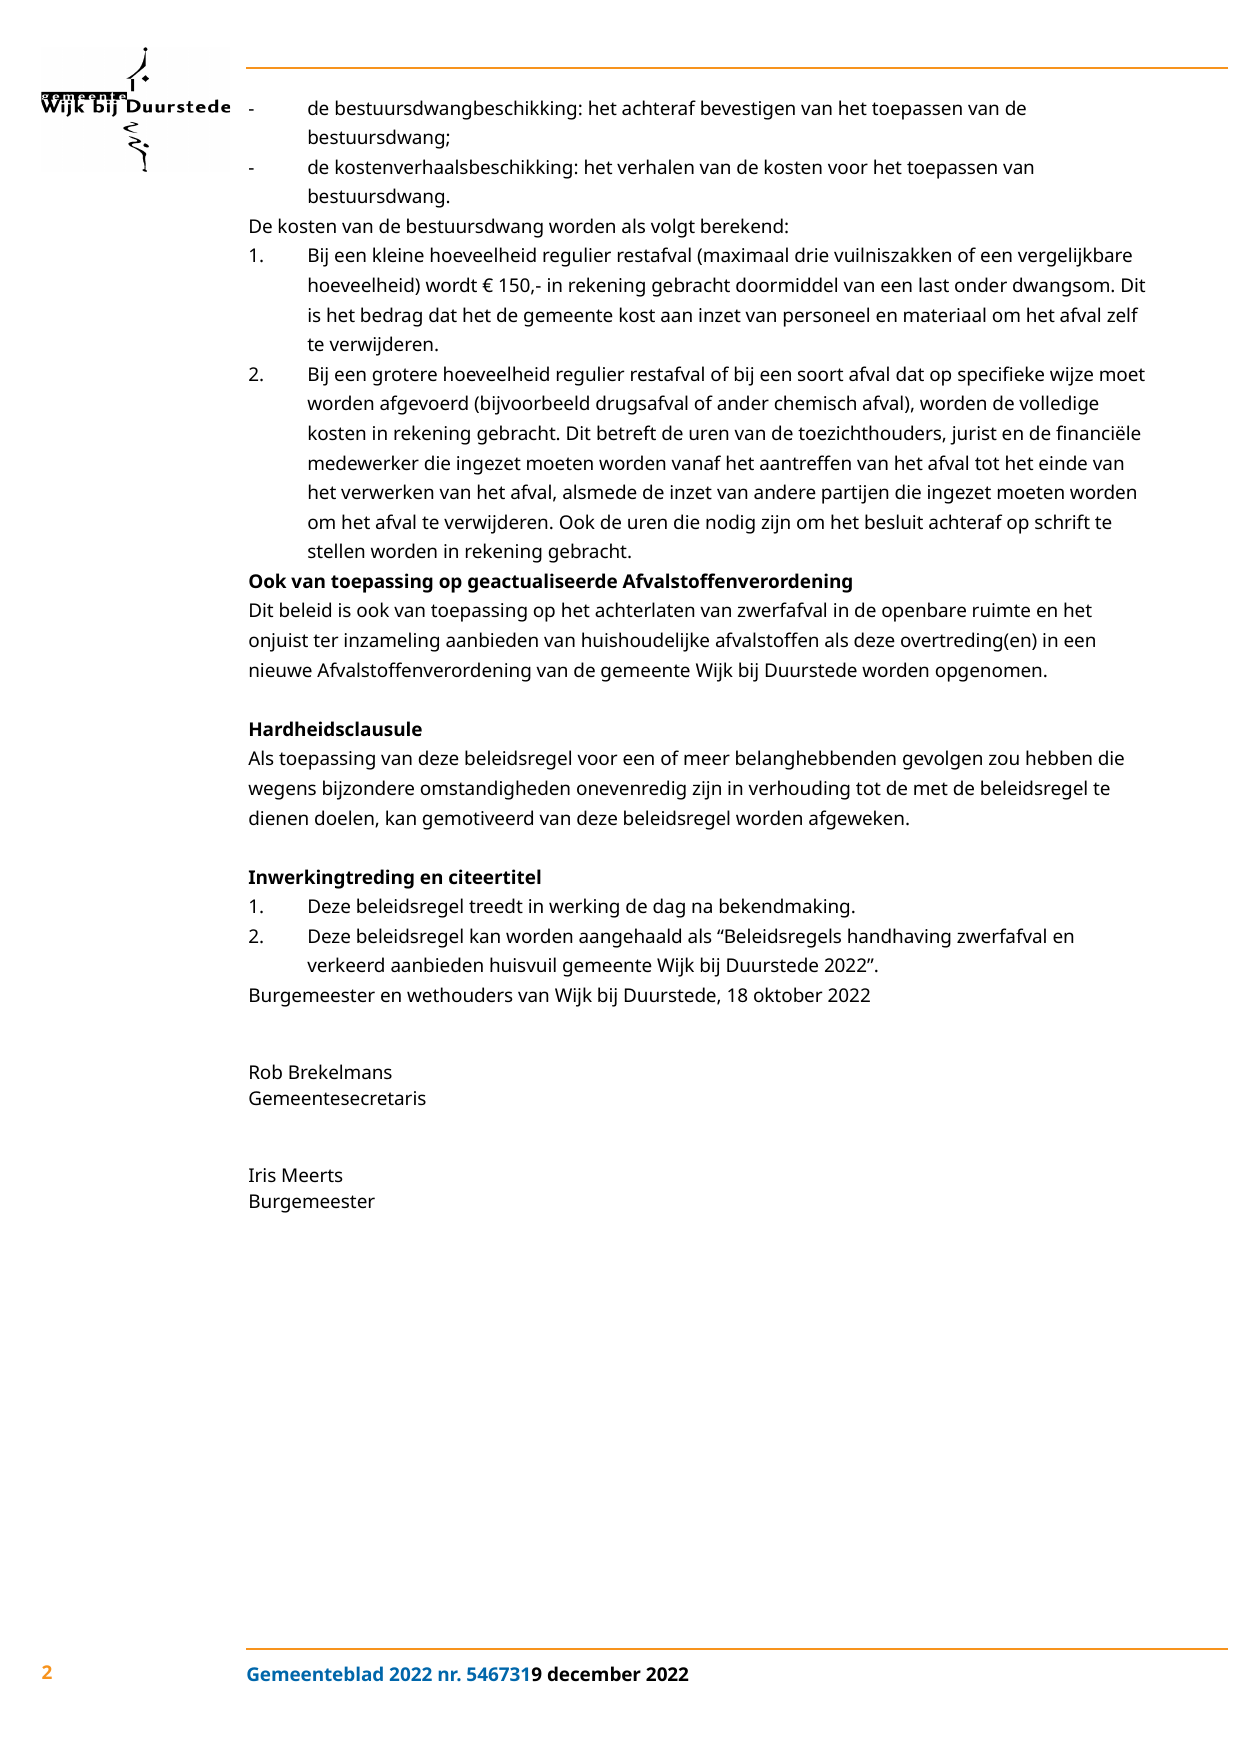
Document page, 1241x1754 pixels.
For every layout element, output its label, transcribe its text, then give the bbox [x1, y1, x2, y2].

list Deze beleidsregel treedt in werking de dag na bekendmaking. [248, 893, 1152, 919]
text Als toepassing van deze beleidsregel voor een of meer belanghebbenden gevolgen zou hebben die wegens bijzondere omstandigheden onevenredig zijn in verhouding tot de met de beleidsregel te dienen doelen, kan gemotiveerd van deze beleidsregel worden afgeweken. [248, 746, 1152, 831]
text Inwerkingtreding en citeertitel [248, 864, 1152, 890]
list Deze beleidsregel kan worden aangehaald als “Beleidsregels handhaving zwerfafval en verkeerd aanbieden huisvuil gemeente Wijk bij Duurstede 2022”. [248, 923, 1152, 978]
text Burgemeester [248, 1188, 1152, 1214]
list Bij een kleine hoeveelheid regulier restafval (maximaal drie vuilniszakken of een vergelijkbare hoeveelheid) wordt € 150,- in rekening gebracht doormiddel van een last onder dwangsom. Dit is het bedrag dat het de gemeente kost aan inzet van personeel en materiaal om het afval zelf te verwijderen. [248, 243, 1152, 357]
list Bij een grotere hoeveelheid regulier restafval of bij een soort afval dat op specifieke wijze moet worden afgevoerd (bijvoorbeeld drugsafval of ander chemisch afval), worden de volledige kosten in rekening gebracht. Dit betreft de uren van de toezichthouders, jurist en de financiële medewerker die ingezet moeten worden vanaf het aantreffen van het afval tot het einde van het verwerken van het afval, alsmede de inzet van andere partijen die ingezet moeten worden om het afval te verwijderen. Ook de uren die nodig zijn om het besluit achteraf op schrift te stellen worden in rekening gebracht. [248, 361, 1152, 564]
text Rob Brekelmans [248, 1059, 1152, 1085]
list de bestuursdwangbeschikking: het achteraf bevestigen van het toepassen van de bestuursdwang; [248, 95, 1152, 150]
text Ook van toepassing op geactualiseerde Afvalstoffenverordening [248, 568, 1152, 594]
text Gemeentesecretaris [248, 1085, 1152, 1111]
text De kosten van de bestuursdwang worden als volgt berekend: [248, 213, 1152, 239]
text Iris Meerts [248, 1162, 1152, 1188]
text Hardheidsclausule [248, 716, 1152, 742]
list de kostenverhaalsbeschikking: het verhalen van de kosten voor het toepassen van bestuursdwang. [248, 154, 1152, 209]
text Burgemeester en wethouders van Wijk bij Duurstede, 18 oktober 2022 [248, 982, 1152, 1008]
picture [41, 47, 231, 172]
text Dit beleid is ook van toepassing op het achterlaten van zwerfafval in de openbare ruimte en het onjuist ter inzameling aanbieden van huishoudelijke afvalstoffen als deze overtreding(en) in een nieuwe Afvalstoffenverordening van de gemeente Wijk bij Duurstede worden opgenomen. [248, 598, 1152, 683]
